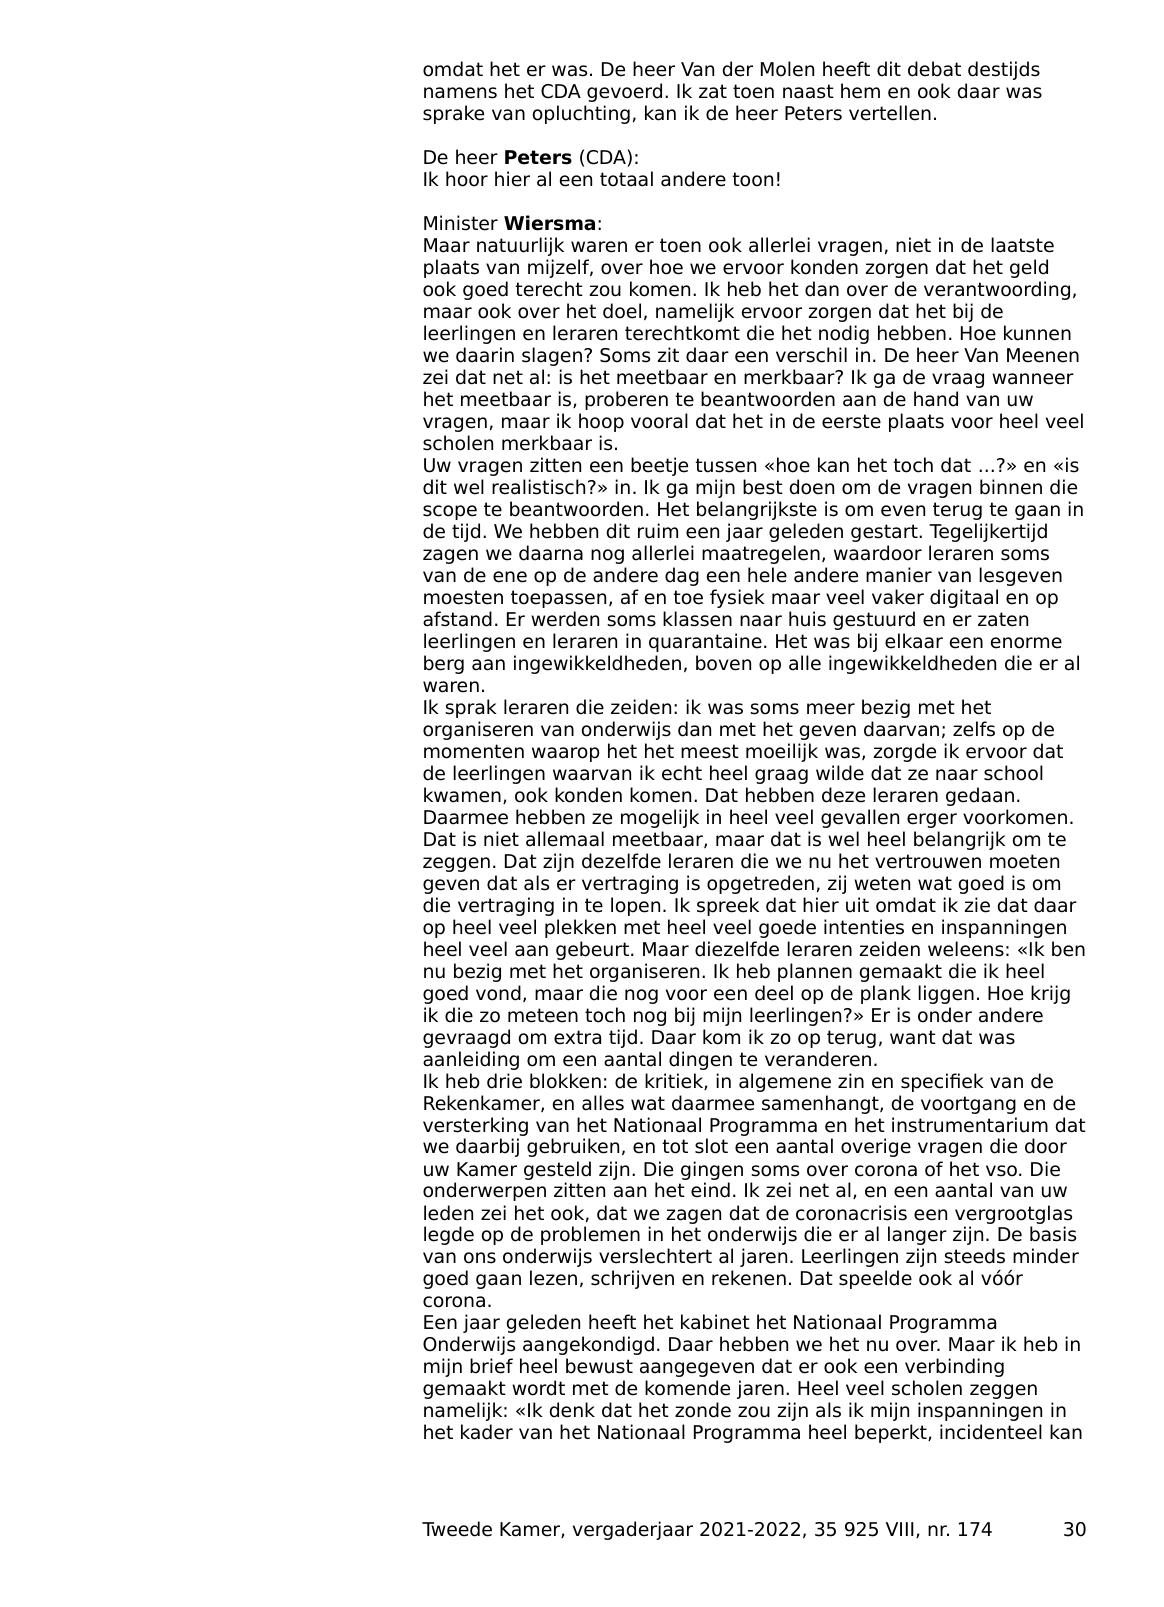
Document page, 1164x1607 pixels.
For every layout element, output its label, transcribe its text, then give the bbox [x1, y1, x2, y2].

text omdat het er was. De heer Van der Molen heeft dit debat destijds namens het CDA gevoerd. Ik zat toen naast hem en ook daar was sprake van opluchting, kan ik de heer Peters vertellen. [422, 59, 1087, 125]
text Ik heb drie blokken: de kritiek, in algemene zin en specifiek van de Rekenkamer, en alles wat daarmee samenhangt, de voortgang en de versterking van het Nationaal Programma en het instrumentarium dat we daarbij gebruiken, en tot slot een aantal overige vragen die door uw Kamer gesteld zijn. Die gingen soms over corona of het vso. Die onderwerpen zitten aan het eind. Ik zei net al, en een aantal van uw leden zei het ook, dat we zagen dat de coronacrisis een vergrootglas legde op de problemen in het onderwijs die er al langer zijn. De basis van ons onderwijs verslechtert al jaren. Leerlingen zijn steeds minder goed gaan lezen, schrijven en rekenen. Dat speelde ook al vóór corona. [422, 1071, 1087, 1312]
text Ik sprak leraren die zeiden: ik was soms meer bezig met het organiseren van onderwijs dan met het geven daarvan; zelfs op de momenten waarop het het meest moeilijk was, zorgde ik ervoor dat de leerlingen waarvan ik echt heel graag wilde dat ze naar school kwamen, ook konden komen. Dat hebben deze leraren gedaan. Daarmee hebben ze mogelijk in heel veel gevallen erger voorkomen. Dat is niet allemaal meetbaar, maar dat is wel heel belangrijk om te zeggen. Dat zijn dezelfde leraren die we nu het vertrouwen moeten geven dat als er vertraging is opgetreden, zij weten wat goed is om die vertraging in te lopen. Ik spreek dat hier uit omdat ik zie dat daar op heel veel plekken met heel veel goede intenties en inspanningen heel veel aan gebeurt. Maar diezelfde leraren zeiden weleens: «Ik ben nu bezig met het organiseren. Ik heb plannen gemaakt die ik heel goed vond, maar die nog voor een deel op de plank liggen. Hoe krijg ik die zo meteen toch nog bij mijn leerlingen?» Er is onder andere gevraagd om extra tijd. Daar kom ik zo op terug, want dat was aanleiding om een aantal dingen te veranderen. [422, 697, 1087, 1071]
text Een jaar geleden heeft het kabinet het Nationaal Programma Onderwijs aangekondigd. Daar hebben we het nu over. Maar ik heb in mijn brief heel bewust aangegeven dat er ook een verbinding gemaakt wordt met de komende jaren. Heel veel scholen zeggen namelijk: «Ik denk dat het zonde zou zijn als ik mijn inspanningen in het kader van het Nationaal Programma heel beperkt, incidenteel kan [422, 1312, 1087, 1444]
text Ik hoor hier al een totaal andere toon! [422, 169, 1087, 191]
text Minister Wiersma: [422, 213, 1087, 235]
text Maar natuurlijk waren er toen ook allerlei vragen, niet in de laatste plaats van mijzelf, over hoe we ervoor konden zorgen dat het geld ook goed terecht zou komen. Ik heb het dan over de verantwoording, maar ook over het doel, namelijk ervoor zorgen dat het bij de leerlingen en leraren terechtkomt die het nodig hebben. Hoe kunnen we daarin slagen? Soms zit daar een verschil in. De heer Van Meenen zei dat net al: is het meetbaar en merkbaar? Ik ga de vraag wanneer het meetbaar is, proberen te beantwoorden aan de hand van uw vragen, maar ik hoop vooral dat het in de eerste plaats voor heel veel scholen merkbaar is. [422, 235, 1087, 455]
text Uw vragen zitten een beetje tussen «hoe kan het toch dat ...?» en «is dit wel realistisch?» in. Ik ga mijn best doen om de vragen binnen die scope te beantwoorden. Het belangrijkste is om even terug te gaan in de tijd. We hebben dit ruim een jaar geleden gestart. Tegelijkertijd zagen we daarna nog allerlei maatregelen, waardoor leraren soms van de ene op de andere dag een hele andere manier van lesgeven moesten toepassen, af en toe fysiek maar veel vaker digitaal en op afstand. Er werden soms klassen naar huis gestuurd en er zaten leerlingen en leraren in quarantaine. Het was bij elkaar een enorme berg aan ingewikkeldheden, boven op alle ingewikkeldheden die er al waren. [422, 455, 1087, 697]
text De heer Peters (CDA): [422, 147, 1087, 169]
